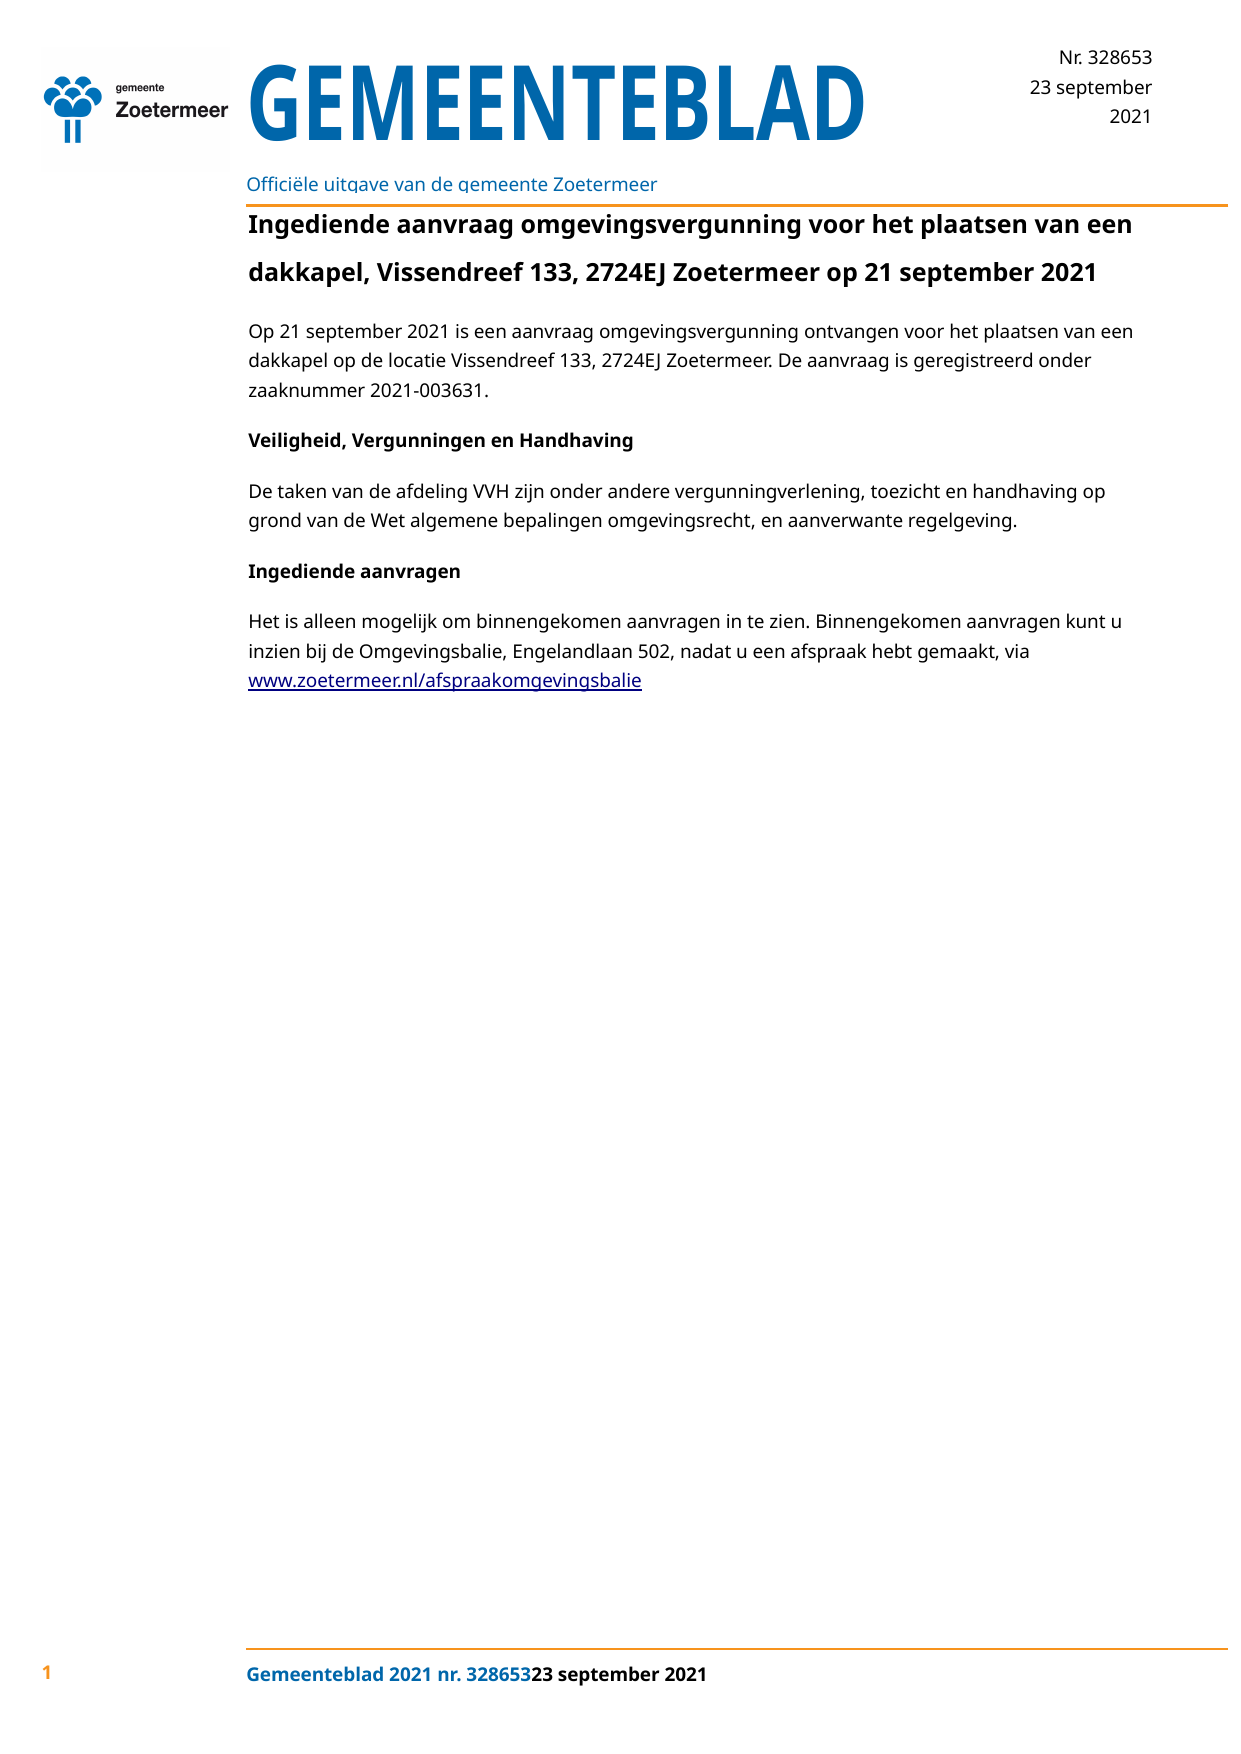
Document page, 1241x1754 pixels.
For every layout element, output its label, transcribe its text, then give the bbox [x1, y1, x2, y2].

text De taken van de afdeling VVH zijn onder andere vergunningverlening, toezicht en handhaving op grond van de Wet algemene bepalingen omgevingsrecht, en aanverwante regelgeving. [248, 478, 1152, 533]
text Het is alleen mogelijk om binnengekomen aanvragen in te zien. Binnengekomen aanvragen kunt u inzien bij de Omgevingsbalie, Engelandlaan 502, nadat u een afspraak hebt gemaakt, via www.zoetermeer.nl/afspraakomgevingsbalie [248, 608, 1152, 693]
text Op 21 september 2021 is een aanvraag omgevingsvergunning ontvangen voor het plaatsen van een dakkapel op de locatie Vissendreef 133, 2724EJ Zoetermeer. De aanvraag is geregistreerd onder zaaknummer 2021-003631. [248, 318, 1152, 403]
text Veiligheid, Vergunningen en Handhaving [248, 427, 1152, 453]
text Ingediende aanvragen [248, 558, 1152, 584]
picture [41, 47, 231, 172]
text Ingediende aanvraag omgevingsvergunning voor het plaatsen van een dakkapel, Vissendreef 133, 2724EJ Zoetermeer op 21 september 2021 [248, 207, 1152, 288]
